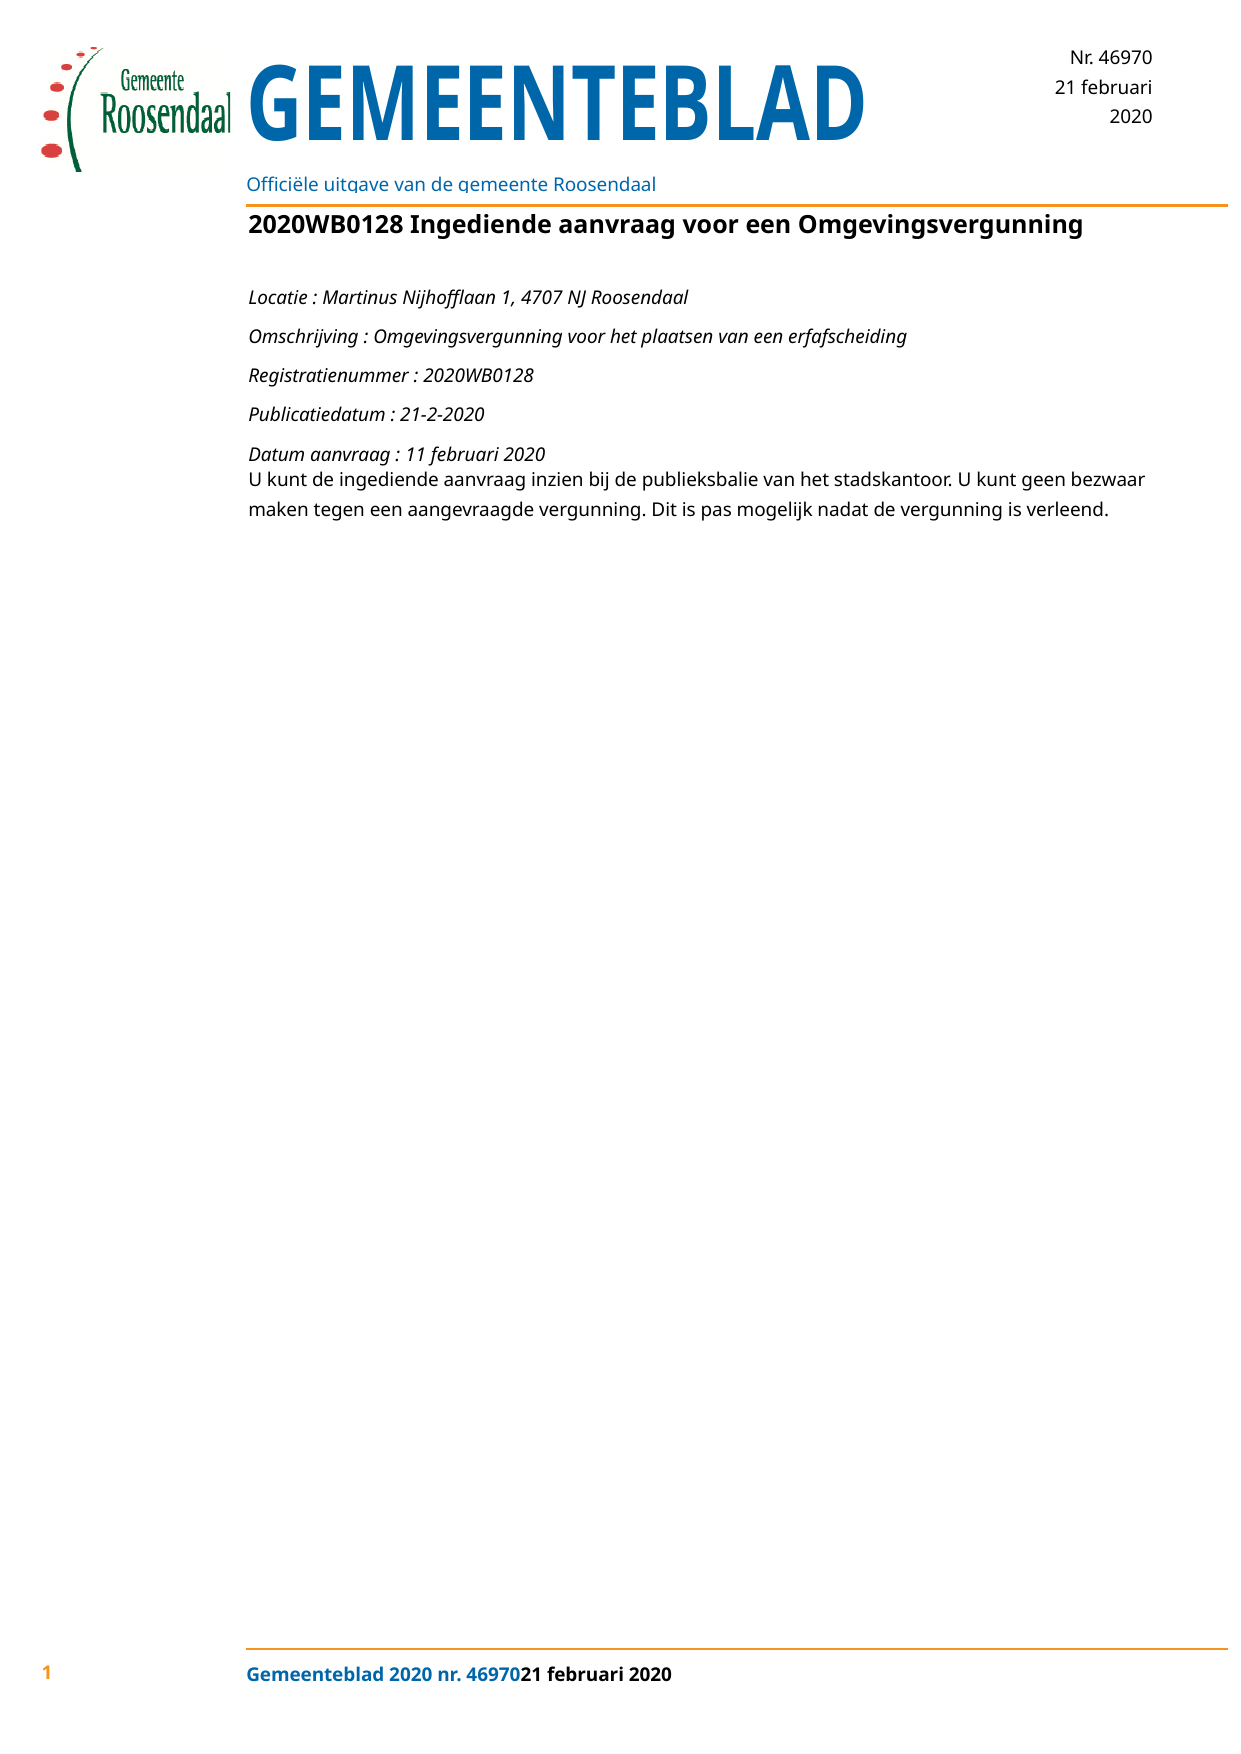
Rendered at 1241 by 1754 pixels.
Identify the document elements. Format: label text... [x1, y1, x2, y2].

text Omschrijving : Omgevingsvergunning voor het plaatsen van een erfafscheiding [248, 323, 1152, 349]
text U kunt de ingediende aanvraag inzien bij de publieksbalie van het stadskantoor. U kunt geen bezwaar maken tegen een aangevraagde vergunning. Dit is pas mogelijk nadat de vergunning is verleend. [248, 467, 1152, 522]
picture [41, 47, 231, 172]
text Datum aanvraag : 11 februari 2020 [248, 441, 1152, 467]
text Publicatiedatum : 21-2-2020 [248, 402, 1152, 427]
text Locatie : Martinus Nijhofflaan 1, 4707 NJ Roosendaal [248, 284, 1152, 309]
text 2020WB0128 Ingediende aanvraag voor een Omgevingsvergunning [248, 207, 1152, 241]
text Registratienummer : 2020WB0128 [248, 362, 1152, 388]
